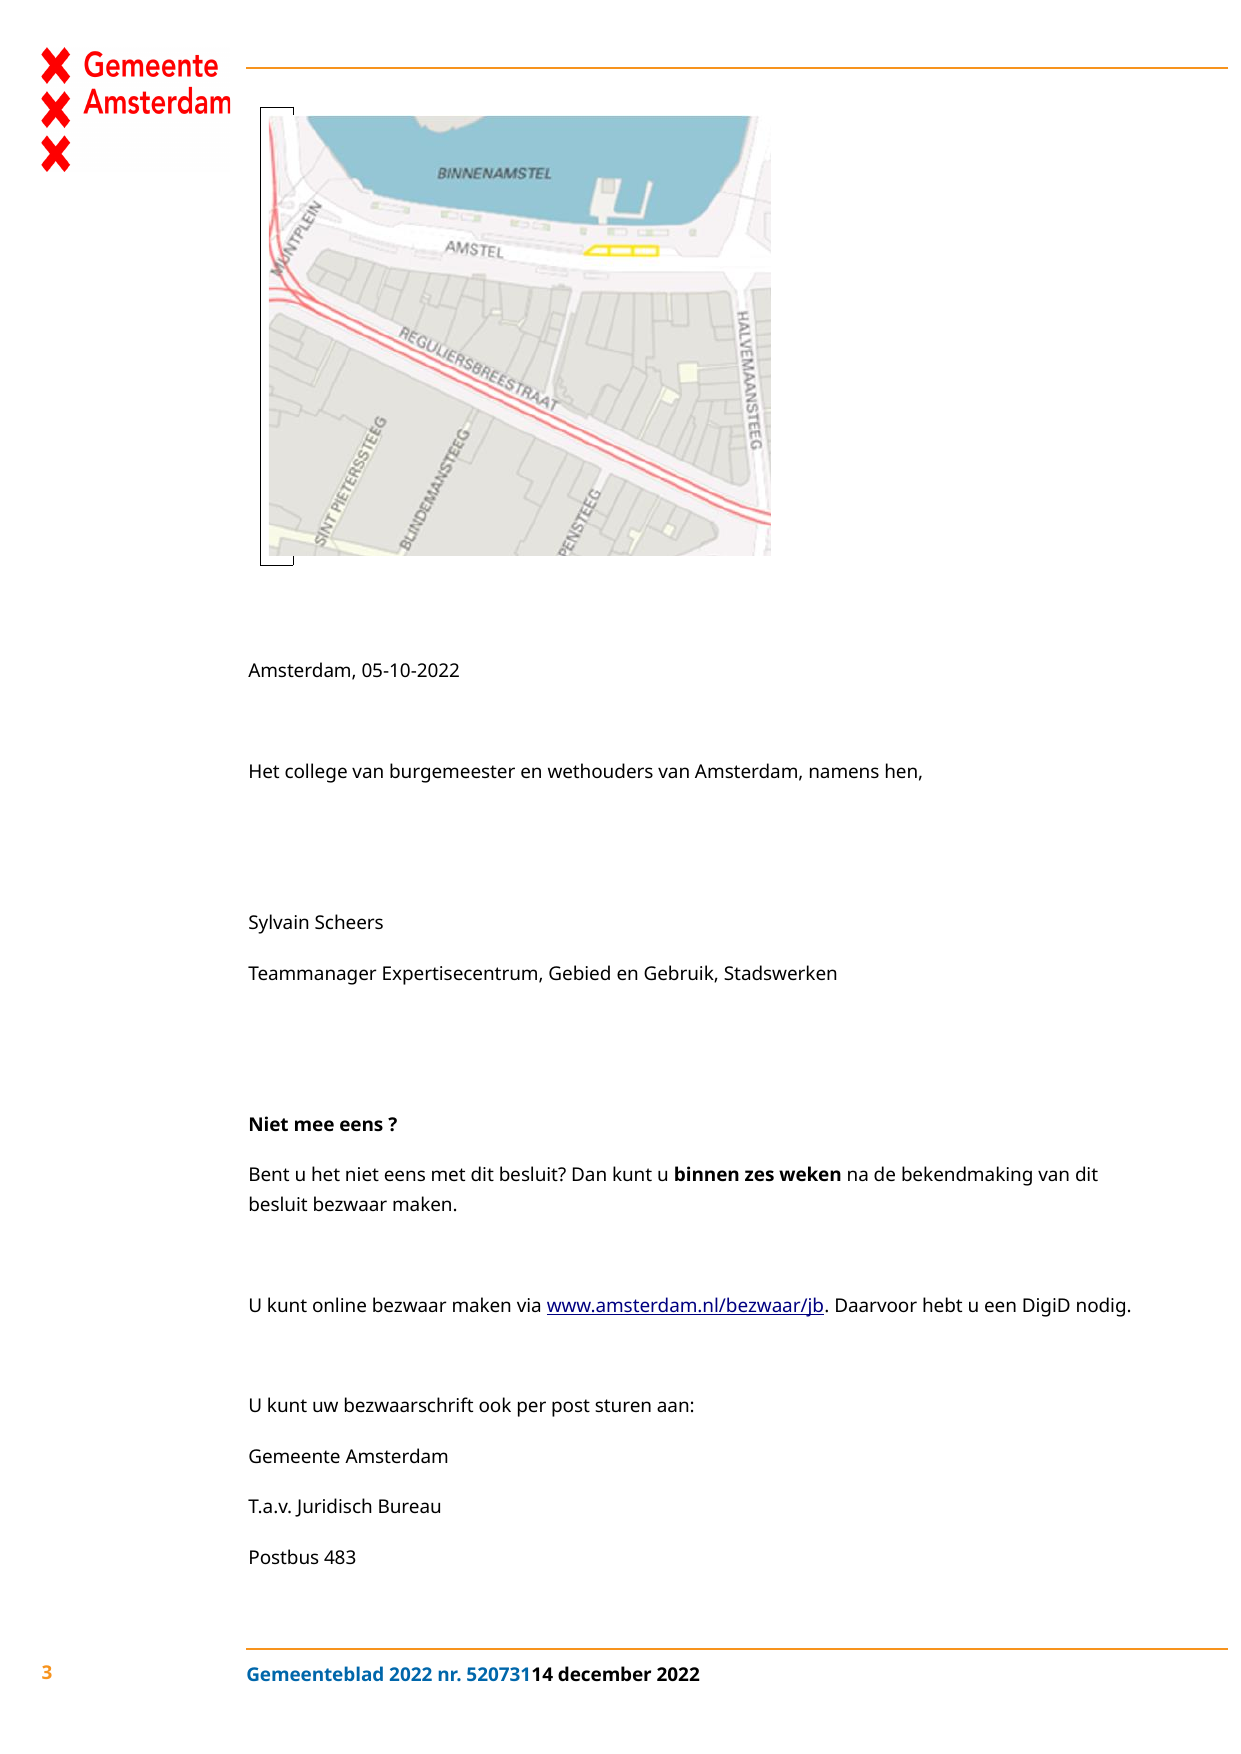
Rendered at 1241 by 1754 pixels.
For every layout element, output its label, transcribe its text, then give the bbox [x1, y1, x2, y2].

text Gemeente Amsterdam [248, 1443, 1152, 1469]
text U kunt uw bezwaarschrift ook per post sturen aan: [248, 1393, 1152, 1418]
text Amsterdam, 05-10-2022 [248, 657, 1152, 683]
picture [41, 47, 231, 172]
text T.a.v. Juridisch Bureau [248, 1493, 1152, 1519]
text U kunt online bezwaar maken via www.amsterdam.nl/bezwaar/jb. Daarvoor hebt u een DigiD nodig. [248, 1292, 1152, 1317]
text Bent u het niet eens met dit besluit? Dan kunt u binnen zes weken na de bekendmaking van dit besluit bezwaar maken. [248, 1161, 1152, 1217]
text Het college van burgemeester en wethouders van Amsterdam, namens hen, [248, 758, 1152, 784]
text Niet mee eens ? [248, 1111, 1152, 1137]
text Postbus 483 [248, 1544, 1152, 1569]
text Sylvain Scheers [248, 909, 1152, 935]
picture [268, 115, 771, 556]
text Teammanager Expertisecentrum, Gebied en Gebruik, Stadswerken [248, 960, 1152, 985]
